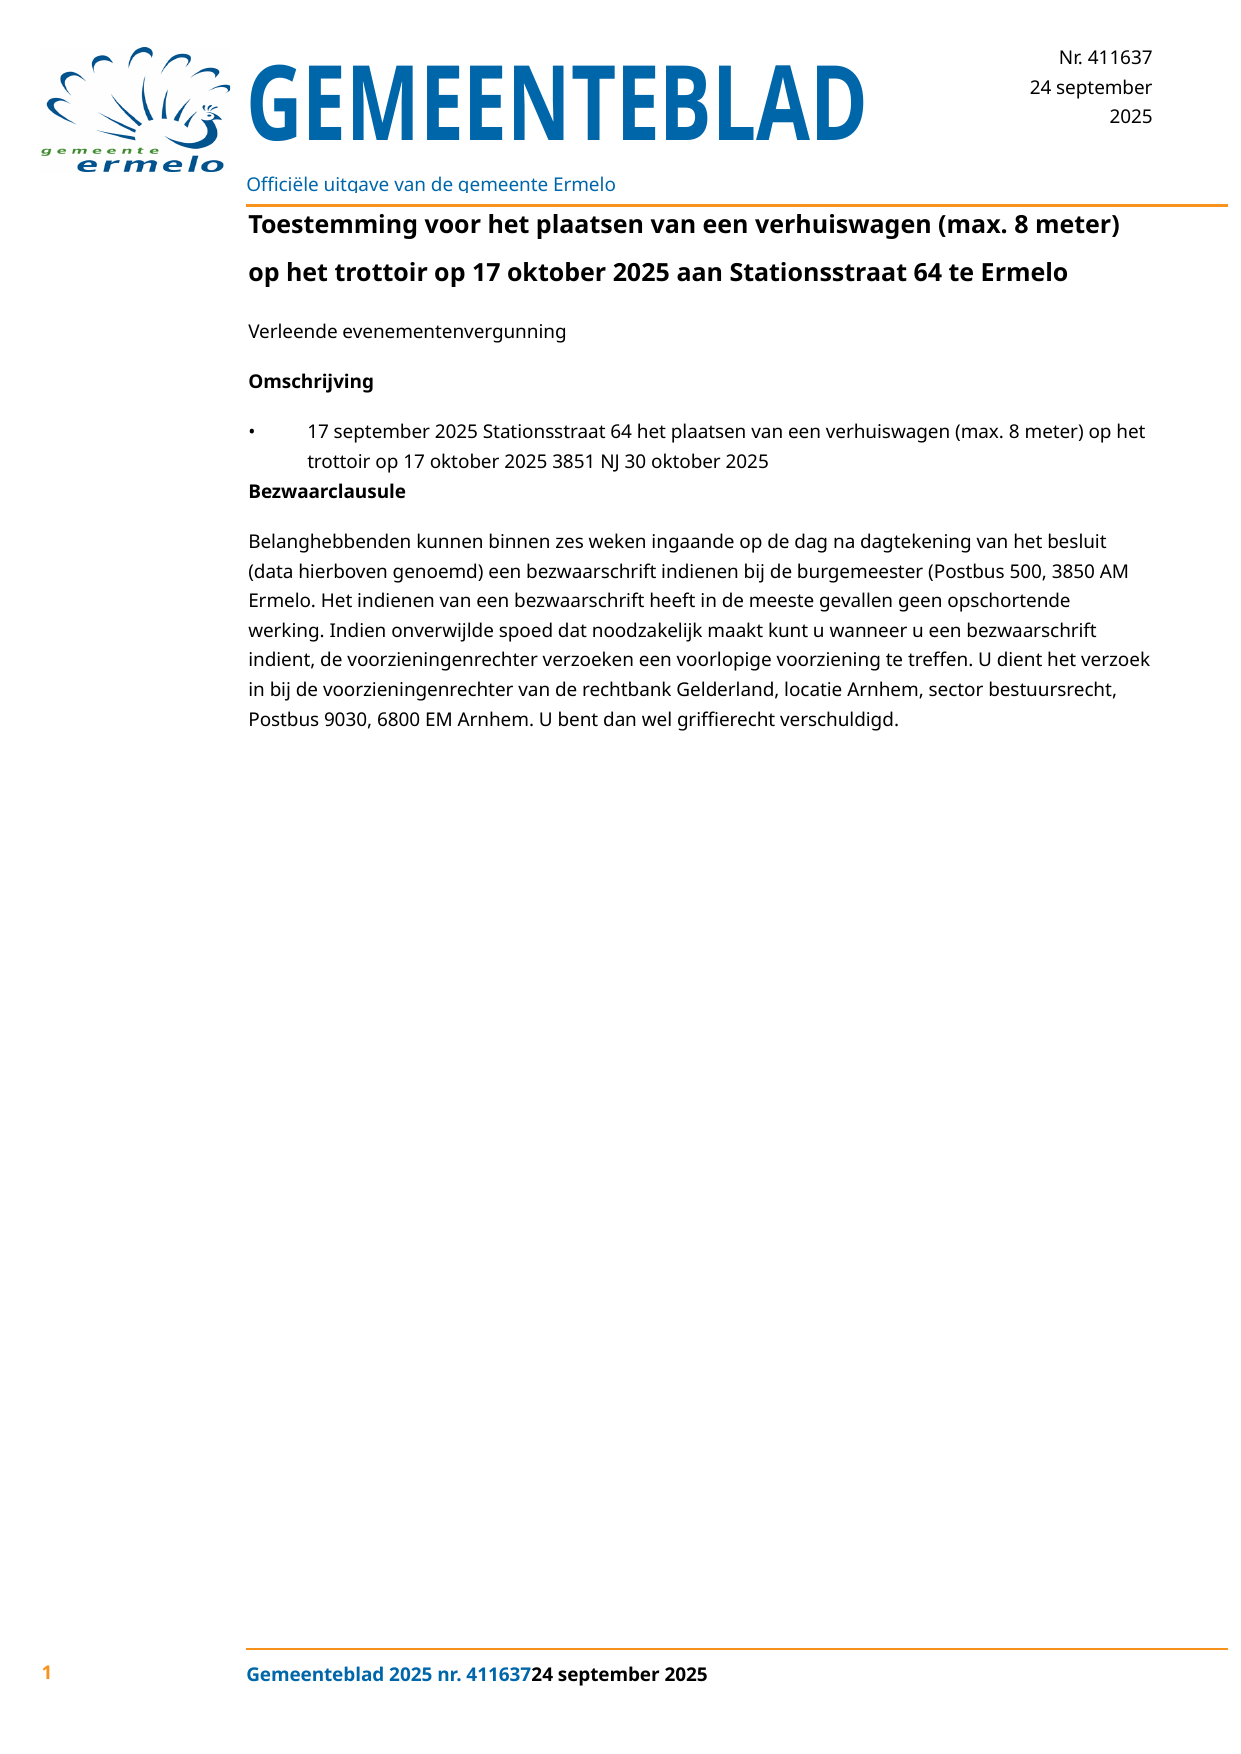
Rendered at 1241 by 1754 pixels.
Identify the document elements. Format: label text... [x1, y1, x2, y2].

list 17 september 2025 Stationsstraat 64 het plaatsen van een verhuiswagen (max. 8 meter) op het trottoir op 17 oktober 2025 3851 NJ 30 oktober 2025 [248, 419, 1152, 474]
text Omschrijving [248, 368, 1152, 394]
text Verleende evenementenvergunning [248, 318, 1152, 344]
text Toestemming voor het plaatsen van een verhuiswagen (max. 8 meter) op het trottoir op 17 oktober 2025 aan Stationsstraat 64 te Ermelo [248, 207, 1152, 288]
picture [41, 47, 231, 172]
text Belanghebbenden kunnen binnen zes weken ingaande op de dag na dagtekening van het besluit (data hierboven genoemd) een bezwaarschrift indienen bij de burgemeester (Postbus 500, 3850 AM Ermelo. Het indienen van een bezwaarschrift heeft in de meeste gevallen geen opschortende werking. Indien onverwijlde spoed dat noodzakelijk maakt kunt u wanneer u een bezwaarschrift indient, de voorzieningenrechter verzoeken een voorlopige voorziening te treffen. U dient het verzoek in bij de voorzieningenrechter van de rechtbank Gelderland, locatie Arnhem, sector bestuursrecht, Postbus 9030, 6800 EM Arnhem. U bent dan wel griffierecht verschuldigd. [248, 528, 1152, 732]
text Bezwaarclausule [248, 478, 1152, 504]
